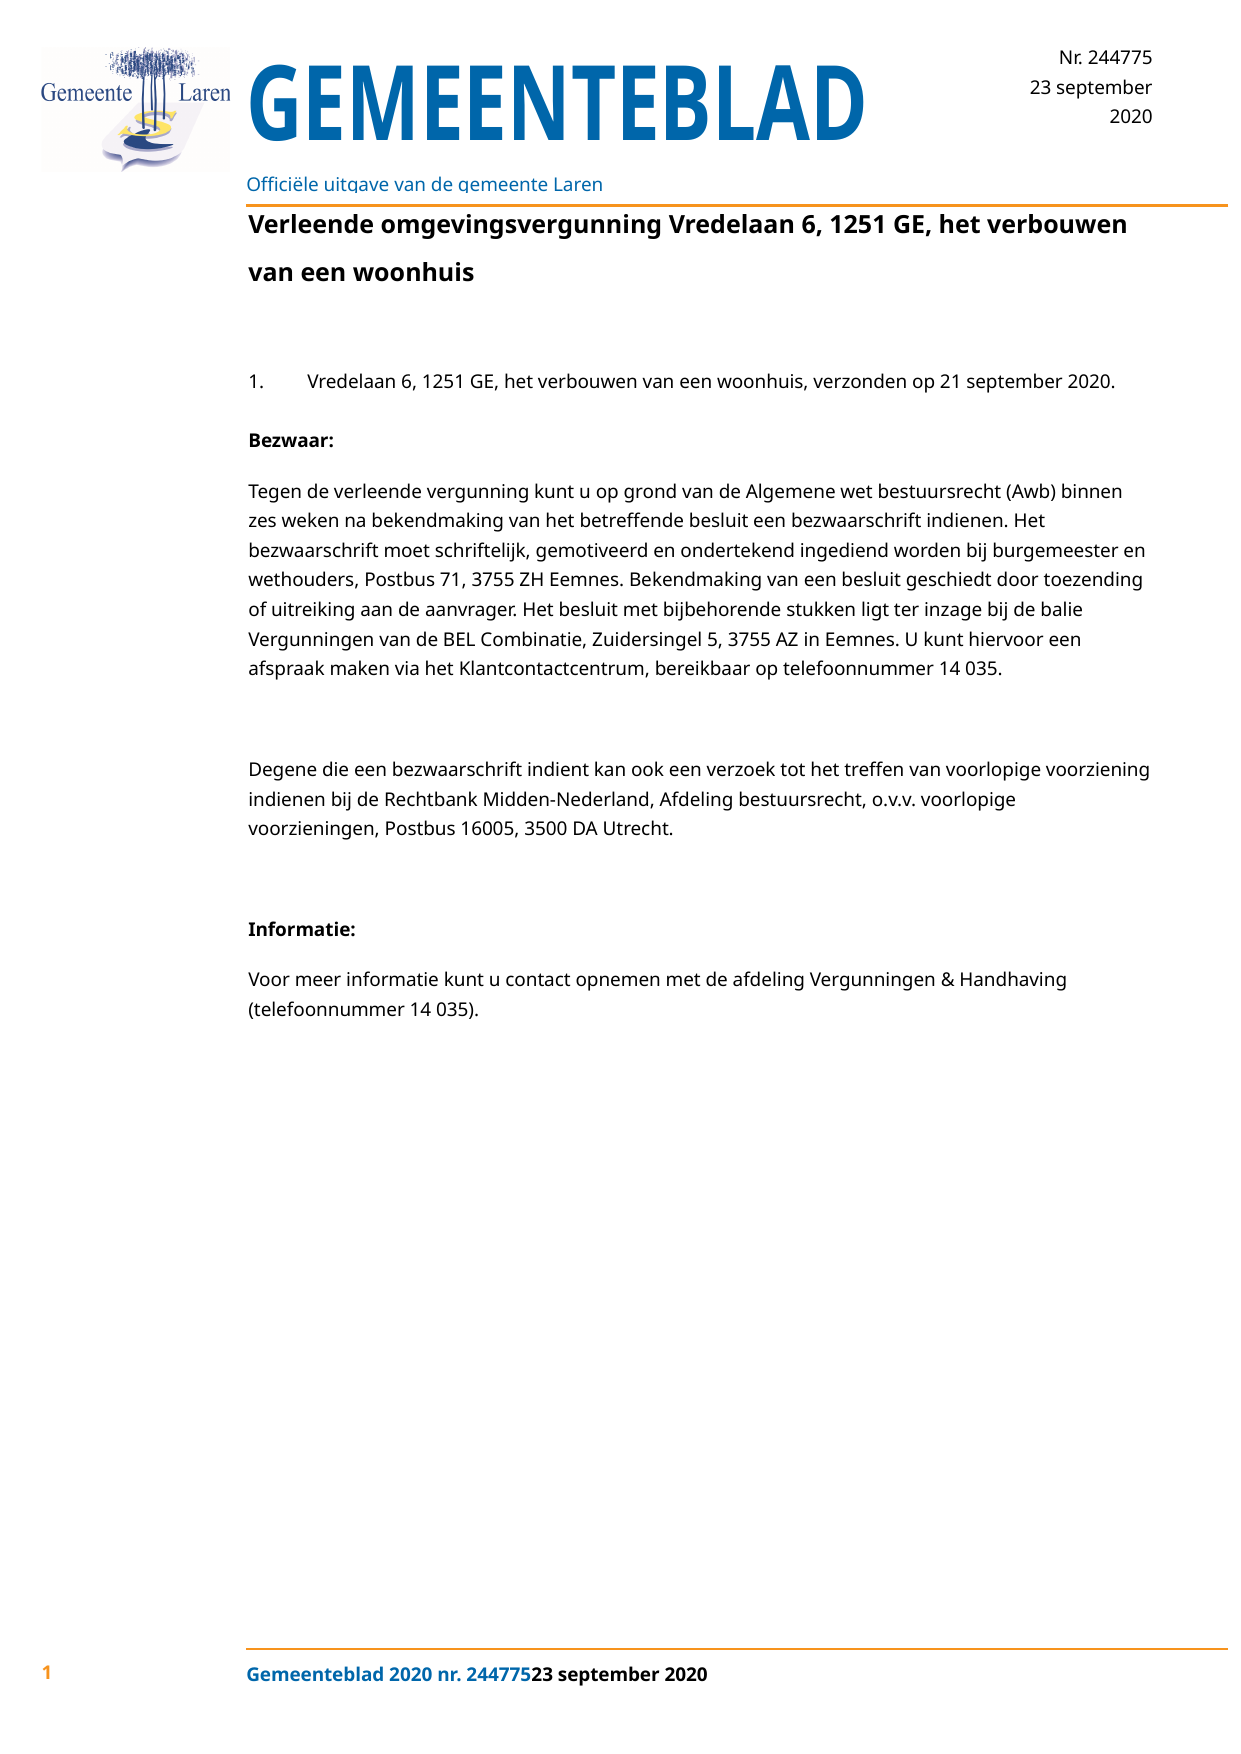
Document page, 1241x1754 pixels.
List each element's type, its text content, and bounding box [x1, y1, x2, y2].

text Degene die een bezwaarschrift indient kan ook een verzoek tot het treffen van voorlopige voorziening indienen bij de Rechtbank Midden-Nederland, Afdeling bestuursrecht, o.v.v. voorlopige voorzieningen, Postbus 16005, 3500 DA Utrecht. [248, 756, 1152, 841]
text Voor meer informatie kunt u contact opnemen met de afdeling Vergunningen & Handhaving (telefoonnummer 14 035). [248, 967, 1152, 1022]
picture [41, 47, 231, 172]
list Vredelaan 6, 1251 GE, het verbouwen van een woonhuis, verzonden op 21 september 2020. [248, 368, 1152, 394]
text Informatie: [248, 916, 1152, 942]
text Verleende omgevingsvergunning Vredelaan 6, 1251 GE, het verbouwen van een woonhuis [248, 207, 1152, 288]
text Bezwaar: [248, 427, 1152, 453]
text Tegen de verleende vergunning kunt u op grond van de Algemene wet bestuursrecht (Awb) binnen zes weken na bekendmaking van het betreffende besluit een bezwaarschrift indienen. Het bezwaarschrift moet schriftelijk, gemotiveerd en ondertekend ingediend worden bij burgemeester en wethouders, Postbus 71, 3755 ZH Eemnes. Bekendmaking van een besluit geschiedt door toezending of uitreiking aan de aanvrager. Het besluit met bijbehorende stukken ligt ter inzage bij de balie Vergunningen van de BEL Combinatie, Zuidersingel 5, 3755 AZ in Eemnes. U kunt hiervoor een afspraak maken via het Klantcontactcentrum, bereikbaar op telefoonnummer 14 035. [248, 478, 1152, 681]
